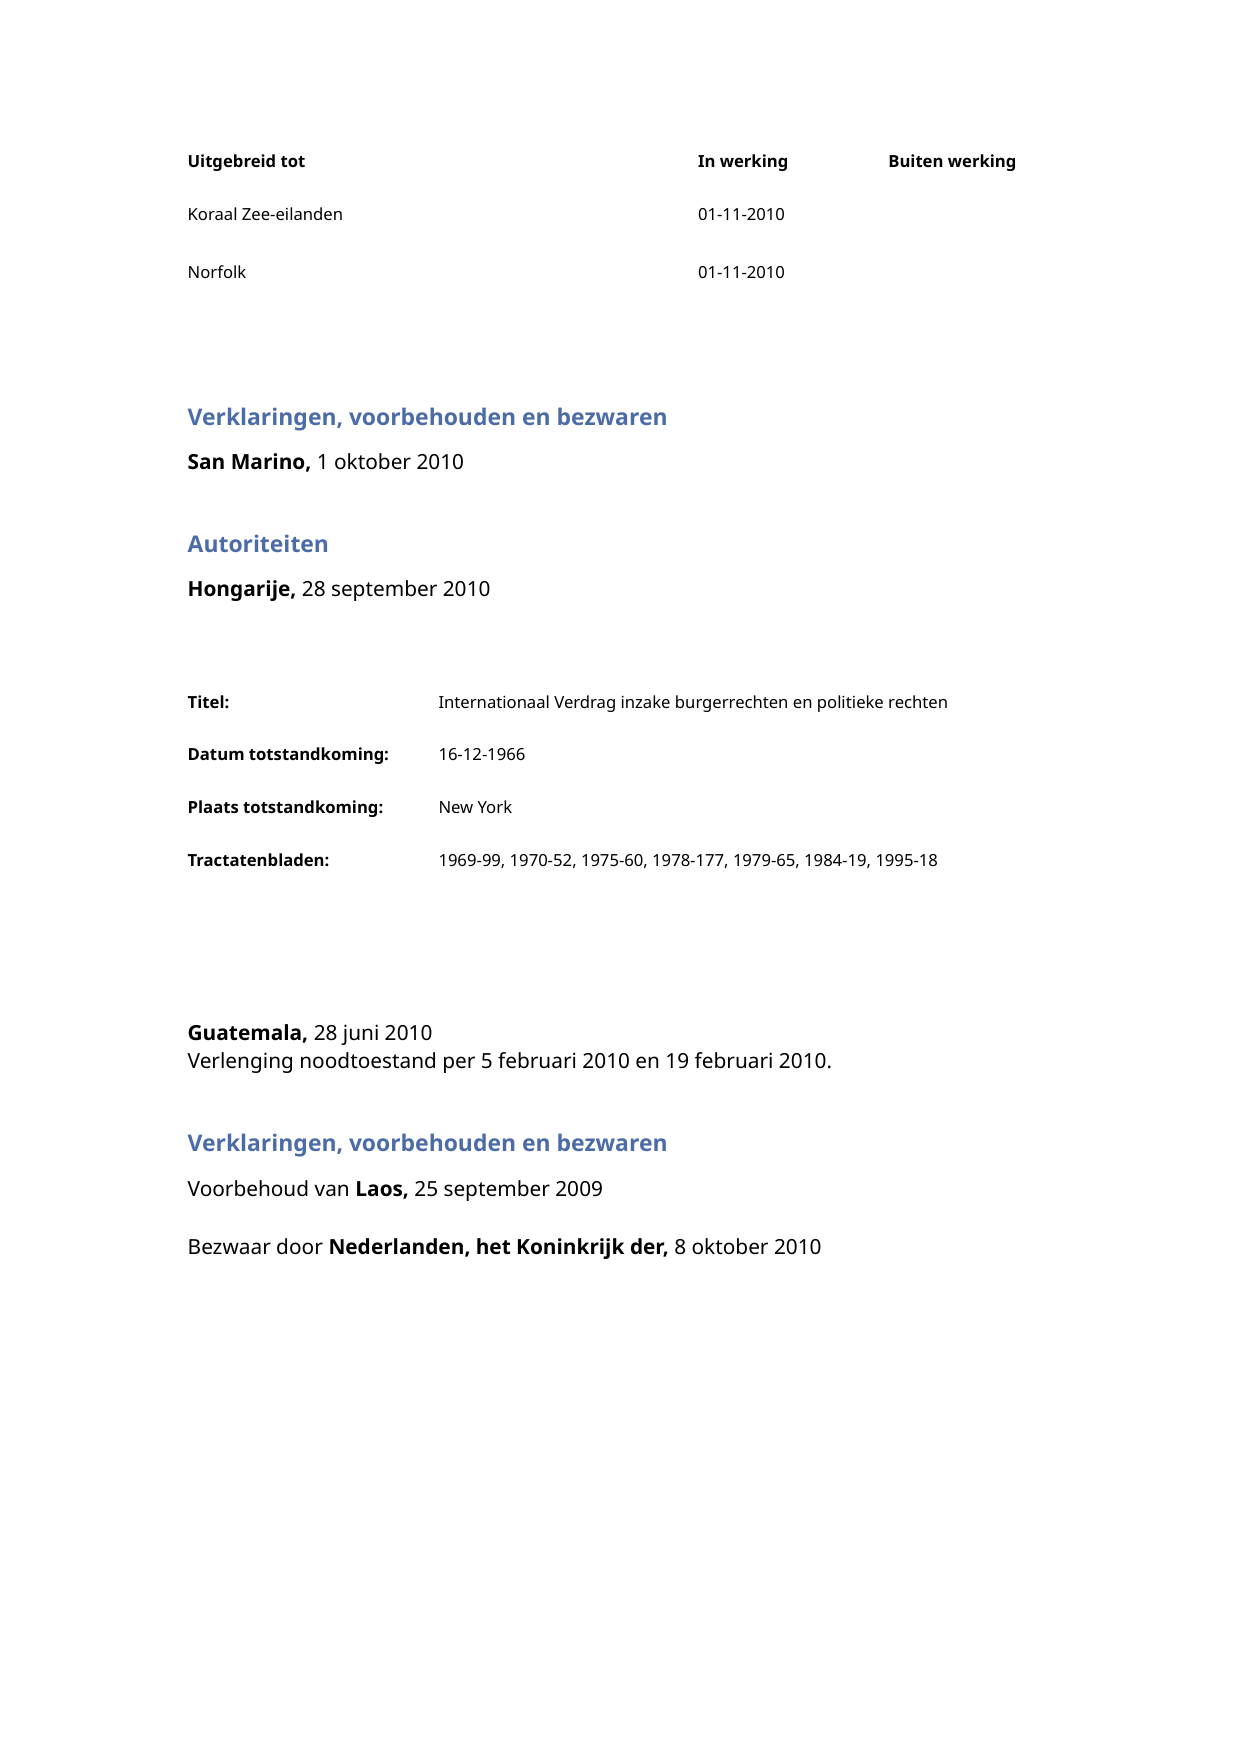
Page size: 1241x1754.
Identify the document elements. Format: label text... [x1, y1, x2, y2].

table_cell [188, 901, 1053, 959]
table_cell [888, 203, 1053, 261]
table_header Uitgebreid tot [188, 150, 698, 203]
table_header Titel: [188, 690, 438, 743]
table_cell 1969-99, 1970-52, 1975-60, 1978-177, 1979-65, 1984-19, 1995-18 [438, 849, 1053, 901]
table_cell [888, 261, 1053, 319]
text Bezwaar door Nederlanden, het Koninkrijk der, 8 oktober 2010 [187, 1232, 1053, 1261]
text Voorbehoud van Laos, 25 september 2009 [187, 1174, 1053, 1202]
table_cell Plaats totstandkoming: [188, 796, 438, 848]
text Guatemala, 28 juni 2010 [187, 1018, 1053, 1046]
subtitle Autoriteiten [187, 528, 1053, 559]
table_cell New York [438, 796, 1053, 848]
table_cell Norfolk [188, 261, 698, 319]
table_header Buiten werking [888, 150, 1053, 203]
text Hongarije, 28 september 2010 [187, 574, 1053, 602]
table_cell Tractatenbladen: [188, 849, 438, 901]
table_header In werking [698, 150, 888, 203]
subtitle Verklaringen, voorbehouden en bezwaren [187, 401, 1053, 432]
table_cell Datum totstandkoming: [188, 743, 438, 796]
table_cell 01-11-2010 [698, 203, 888, 261]
table_cell Koraal Zee-eilanden [188, 203, 698, 261]
text San Marino, 1 oktober 2010 [187, 447, 1053, 475]
table_cell 16-12-1966 [438, 743, 1053, 796]
table_cell 01-11-2010 [698, 261, 888, 319]
text Verlenging noodtoestand per 5 februari 2010 en 19 februari 2010. [187, 1046, 1053, 1075]
table_header Internationaal Verdrag inzake burgerrechten en politieke rechten [438, 690, 1053, 743]
subtitle Verklaringen, voorbehouden en bezwaren [187, 1127, 1053, 1159]
